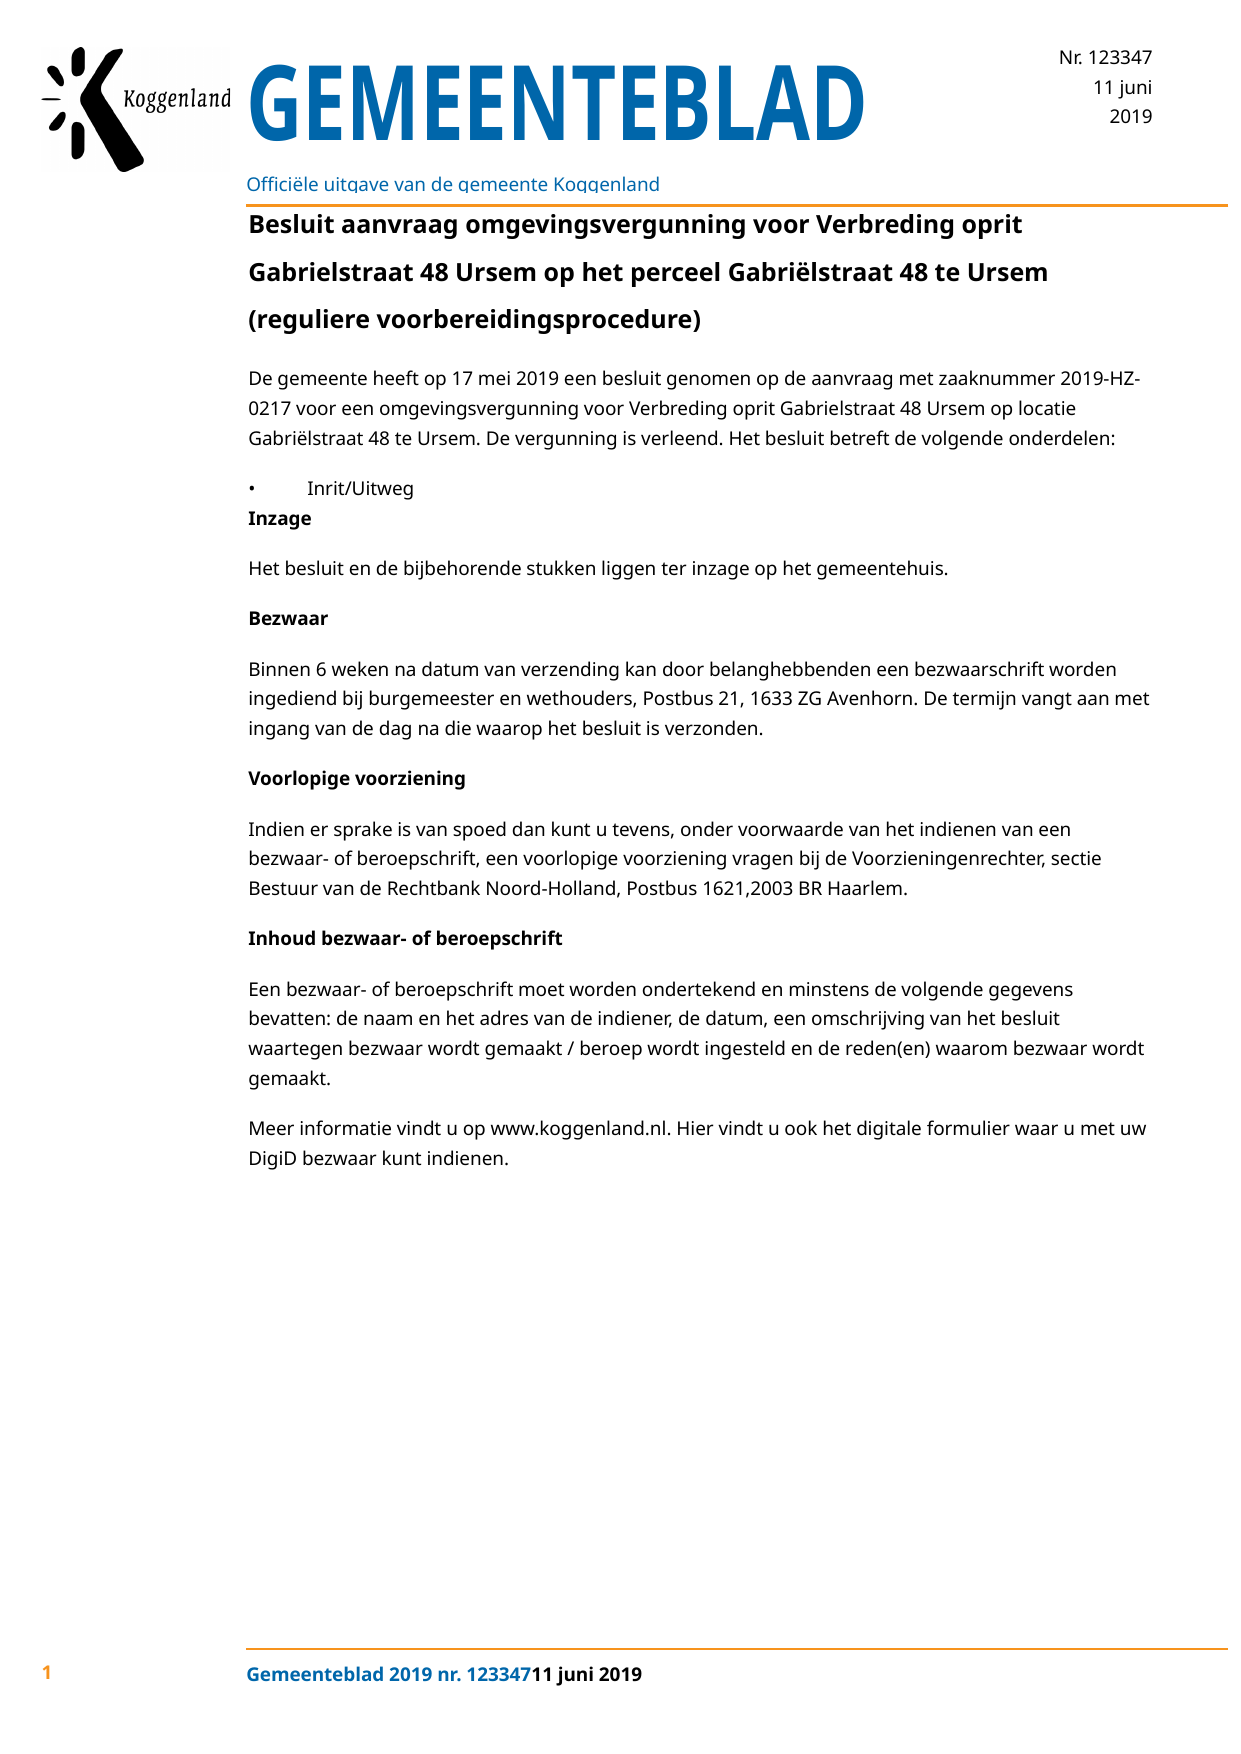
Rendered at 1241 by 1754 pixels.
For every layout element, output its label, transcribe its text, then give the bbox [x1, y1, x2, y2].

text Een bezwaar- of beroepschrift moet worden ondertekend en minstens de volgende gegevens bevatten: de naam en het adres van de indiener, de datum, een omschrijving van het besluit waartegen bezwaar wordt gemaakt / beroep wordt ingesteld en de reden(en) waarom bezwaar wordt gemaakt. [248, 976, 1152, 1090]
text Meer informatie vindt u op www.koggenland.nl. Hier vindt u ook het digitale formulier waar u met uw DigiD bezwaar kunt indienen. [248, 1115, 1152, 1170]
text Voorlopige voorziening [248, 766, 1152, 791]
text De gemeente heeft op 17 mei 2019 een besluit genomen op de aanvraag met zaaknummer 2019-HZ-0217 voor een omgevingsvergunning voor Verbreding oprit Gabrielstraat 48 Ursem op locatie Gabriëlstraat 48 te Ursem. De vergunning is verleend. Het besluit betreft de volgende onderdelen: [248, 366, 1152, 450]
picture [41, 47, 231, 172]
text Binnen 6 weken na datum van verzending kan door belanghebbenden een bezwaarschrift worden ingediend bij burgemeester en wethouders, Postbus 21, 1633 ZG Avenhorn. De termijn vangt aan met ingang van de dag na die waarop het besluit is verzonden. [248, 656, 1152, 741]
text Inzage [248, 505, 1152, 530]
text Inhoud bezwaar- of beroepschrift [248, 926, 1152, 951]
text Indien er sprake is van spoed dan kunt u tevens, onder voorwaarde van het indienen van een bezwaar- of beroepschrift, een voorlopige voorziening vragen bij de Voorzieningenrechter, sectie Bestuur van de Rechtbank Noord-Holland, Postbus 1621,2003 BR Haarlem. [248, 816, 1152, 901]
text Besluit aanvraag omgevingsvergunning voor Verbreding oprit Gabrielstraat 48 Ursem op het perceel Gabriëlstraat 48 te Ursem (reguliere voorbereidingsprocedure) [248, 207, 1152, 336]
text Bezwaar [248, 606, 1152, 631]
text Het besluit en de bijbehorende stukken liggen ter inzage op het gemeentehuis. [248, 555, 1152, 581]
list Inrit/Uitweg [248, 475, 1152, 501]
